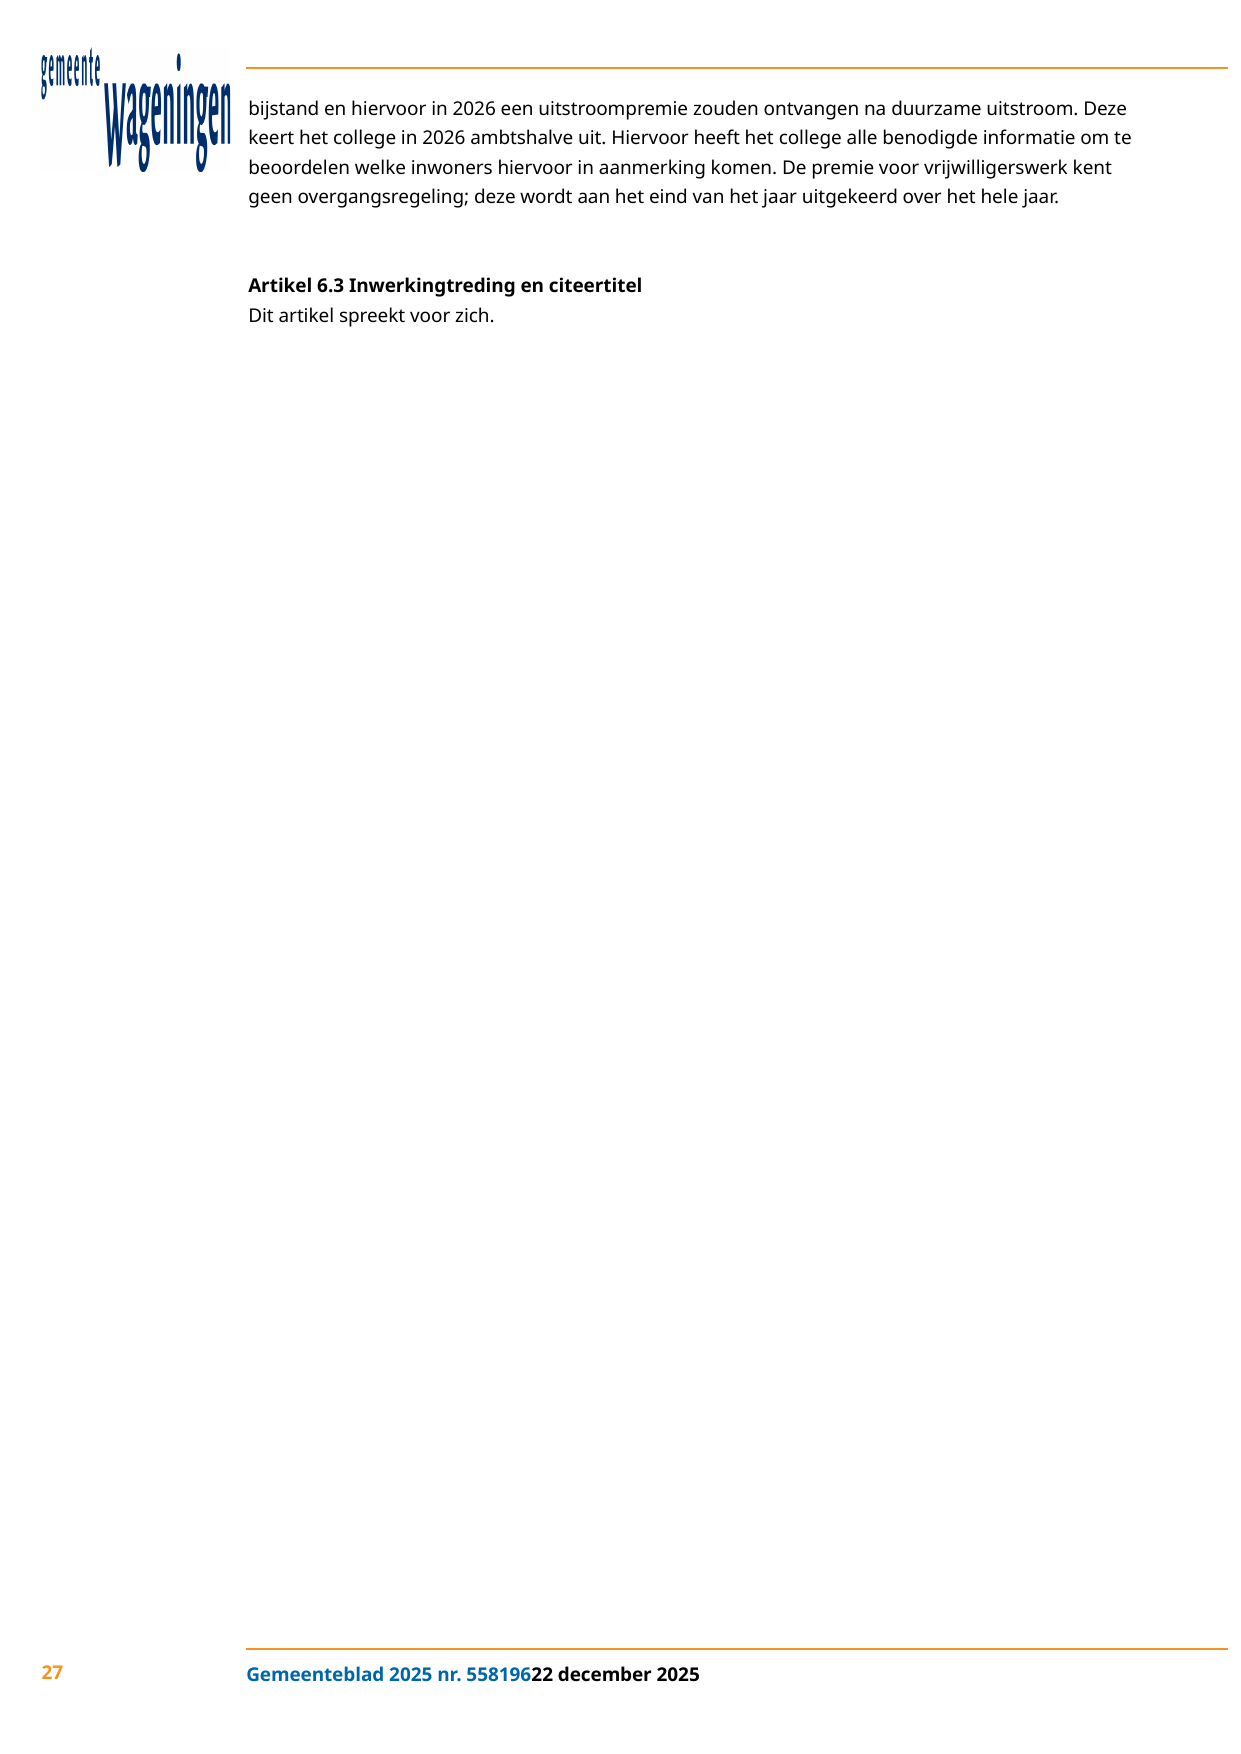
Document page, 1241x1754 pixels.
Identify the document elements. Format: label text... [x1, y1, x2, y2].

text Artikel 6.3 Inwerkingtreding en citeertitel [248, 272, 1152, 298]
text Dit artikel spreekt voor zich. [248, 302, 1152, 328]
text bijstand en hiervoor in 2026 een uitstroompremie zouden ontvangen na duurzame uitstroom. Deze keert het college in 2026 ambtshalve uit. Hiervoor heeft het college alle benodigde informatie om te beoordelen welke inwoners hiervoor in aanmerking komen. De premie voor vrijwilligerswerk kent geen overgangsregeling; deze wordt aan het eind van het jaar uitgekeerd over het hele jaar. [248, 95, 1152, 209]
picture [41, 47, 231, 172]
